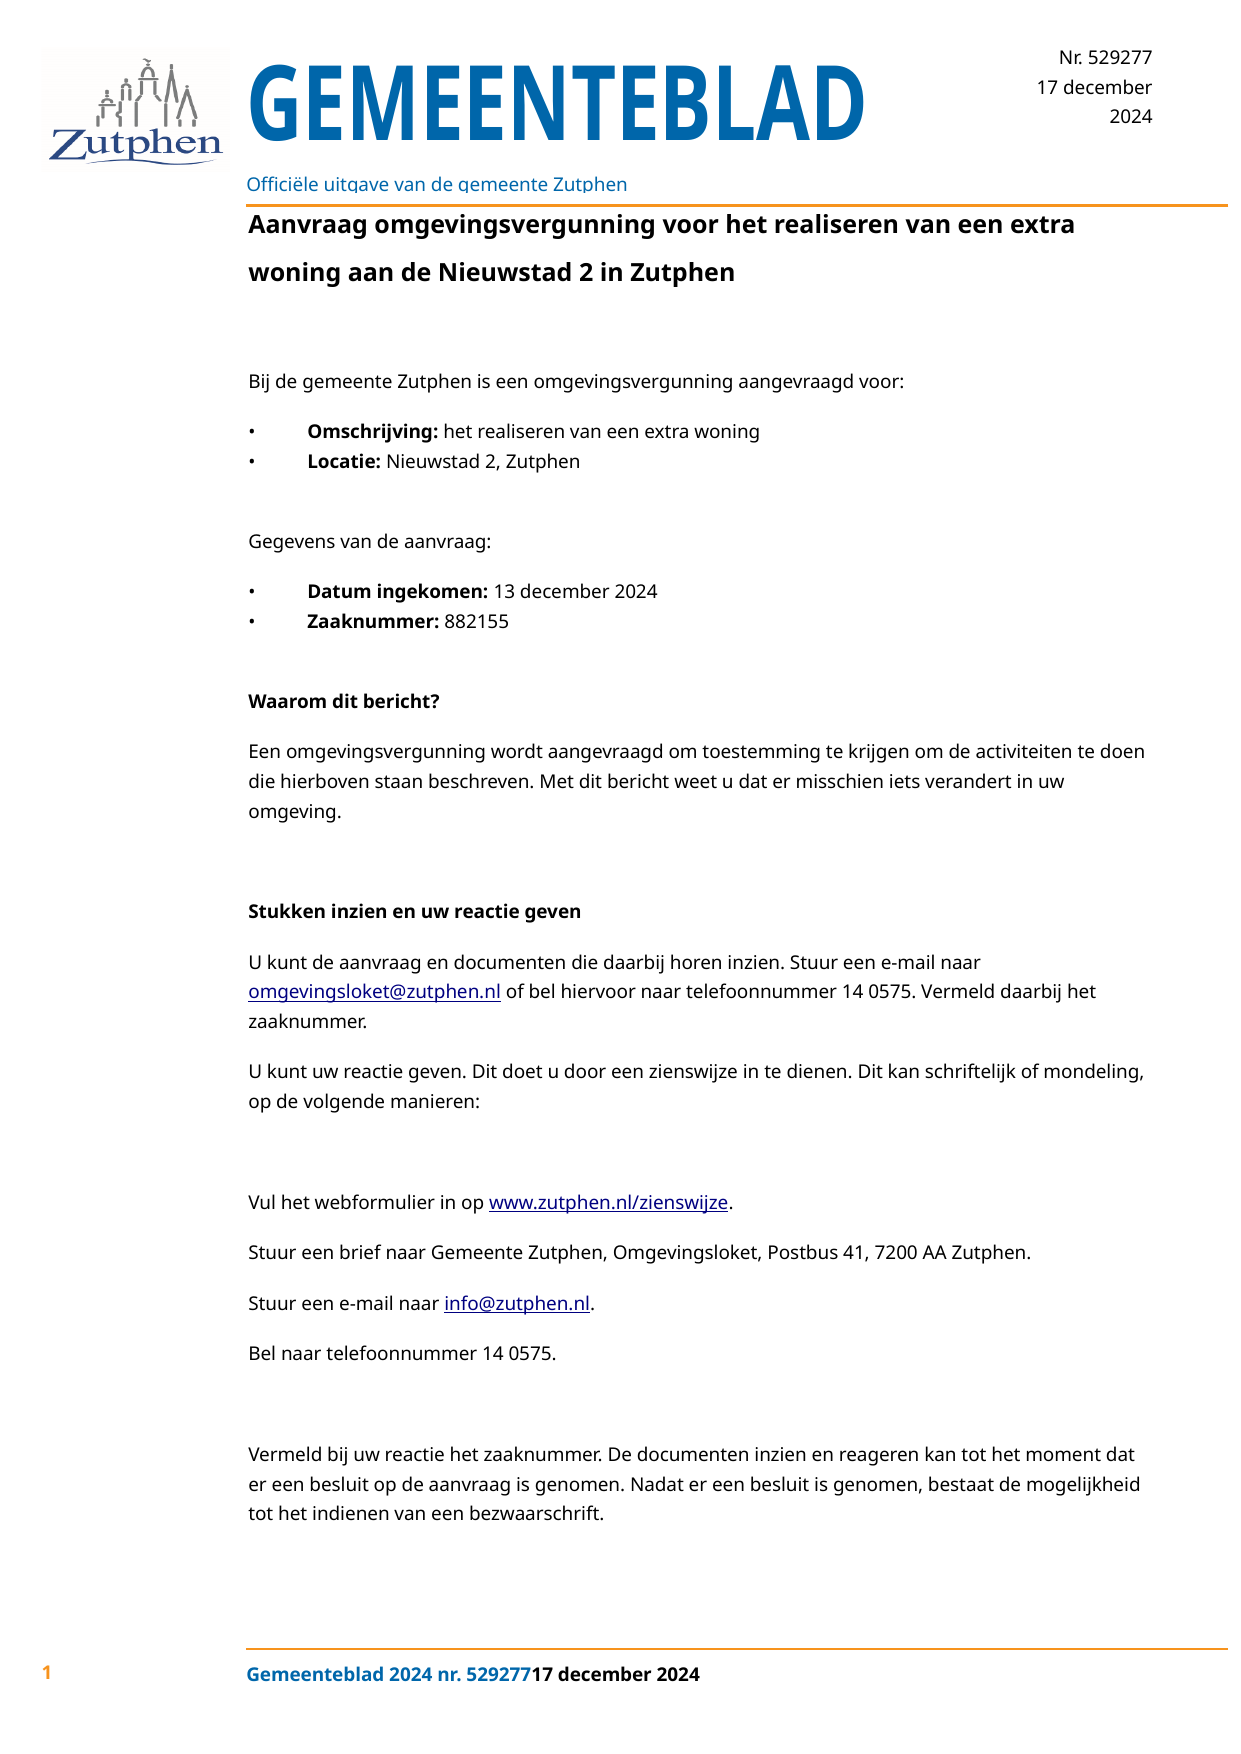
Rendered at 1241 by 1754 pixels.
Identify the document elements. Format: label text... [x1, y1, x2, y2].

list Zaaknummer: 882155 [248, 608, 1152, 634]
text Vermeld bij uw reactie het zaaknummer. De documenten inzien en reageren kan tot het moment dat er een besluit op de aanvraag is genomen. Nadat er een besluit is genomen, bestaat de mogelijkheid tot het indienen van een bezwaarschrift. [248, 1441, 1152, 1526]
text Een omgevingsvergunning wordt aangevraagd om toestemming te krijgen om de activiteiten te doen die hierboven staan beschreven. Met dit bericht weet u dat er misschien iets verandert in uw omgeving. [248, 739, 1152, 824]
text U kunt uw reactie geven. Dit doet u door een zienswijze in te dienen. Dit kan schriftelijk of mondeling, op de volgende manieren: [248, 1059, 1152, 1114]
text Vul het webformulier in op www.zutphen.nl/zienswijze. [248, 1189, 1152, 1215]
text Waarom dit bericht? [248, 688, 1152, 714]
text Bel naar telefoonnummer 14 0575. [248, 1340, 1152, 1366]
text Gegevens van de aanvraag: [248, 528, 1152, 554]
text Bij de gemeente Zutphen is een omgevingsvergunning aangevraagd voor: [248, 368, 1152, 394]
text Stukken inzien en uw reactie geven [248, 899, 1152, 924]
text U kunt de aanvraag en documenten die daarbij horen inzien. Stuur een e-mail naar omgevingsloket@zutphen.nl of bel hiervoor naar telefoonnummer 14 0575. Vermeld daarbij het zaaknummer. [248, 949, 1152, 1034]
list Omschrijving: het realiseren van een extra woning [248, 419, 1152, 444]
picture [41, 47, 231, 172]
text Stuur een e-mail naar info@zutphen.nl. [248, 1290, 1152, 1316]
text Aanvraag omgevingsvergunning voor het realiseren van een extra woning aan de Nieuwstad 2 in Zutphen [248, 207, 1152, 288]
list Locatie: Nieuwstad 2, Zutphen [248, 448, 1152, 474]
text Stuur een brief naar Gemeente Zutphen, Omgevingsloket, Postbus 41, 7200 AA Zutphen. [248, 1239, 1152, 1265]
list Datum ingekomen: 13 december 2024 [248, 579, 1152, 604]
